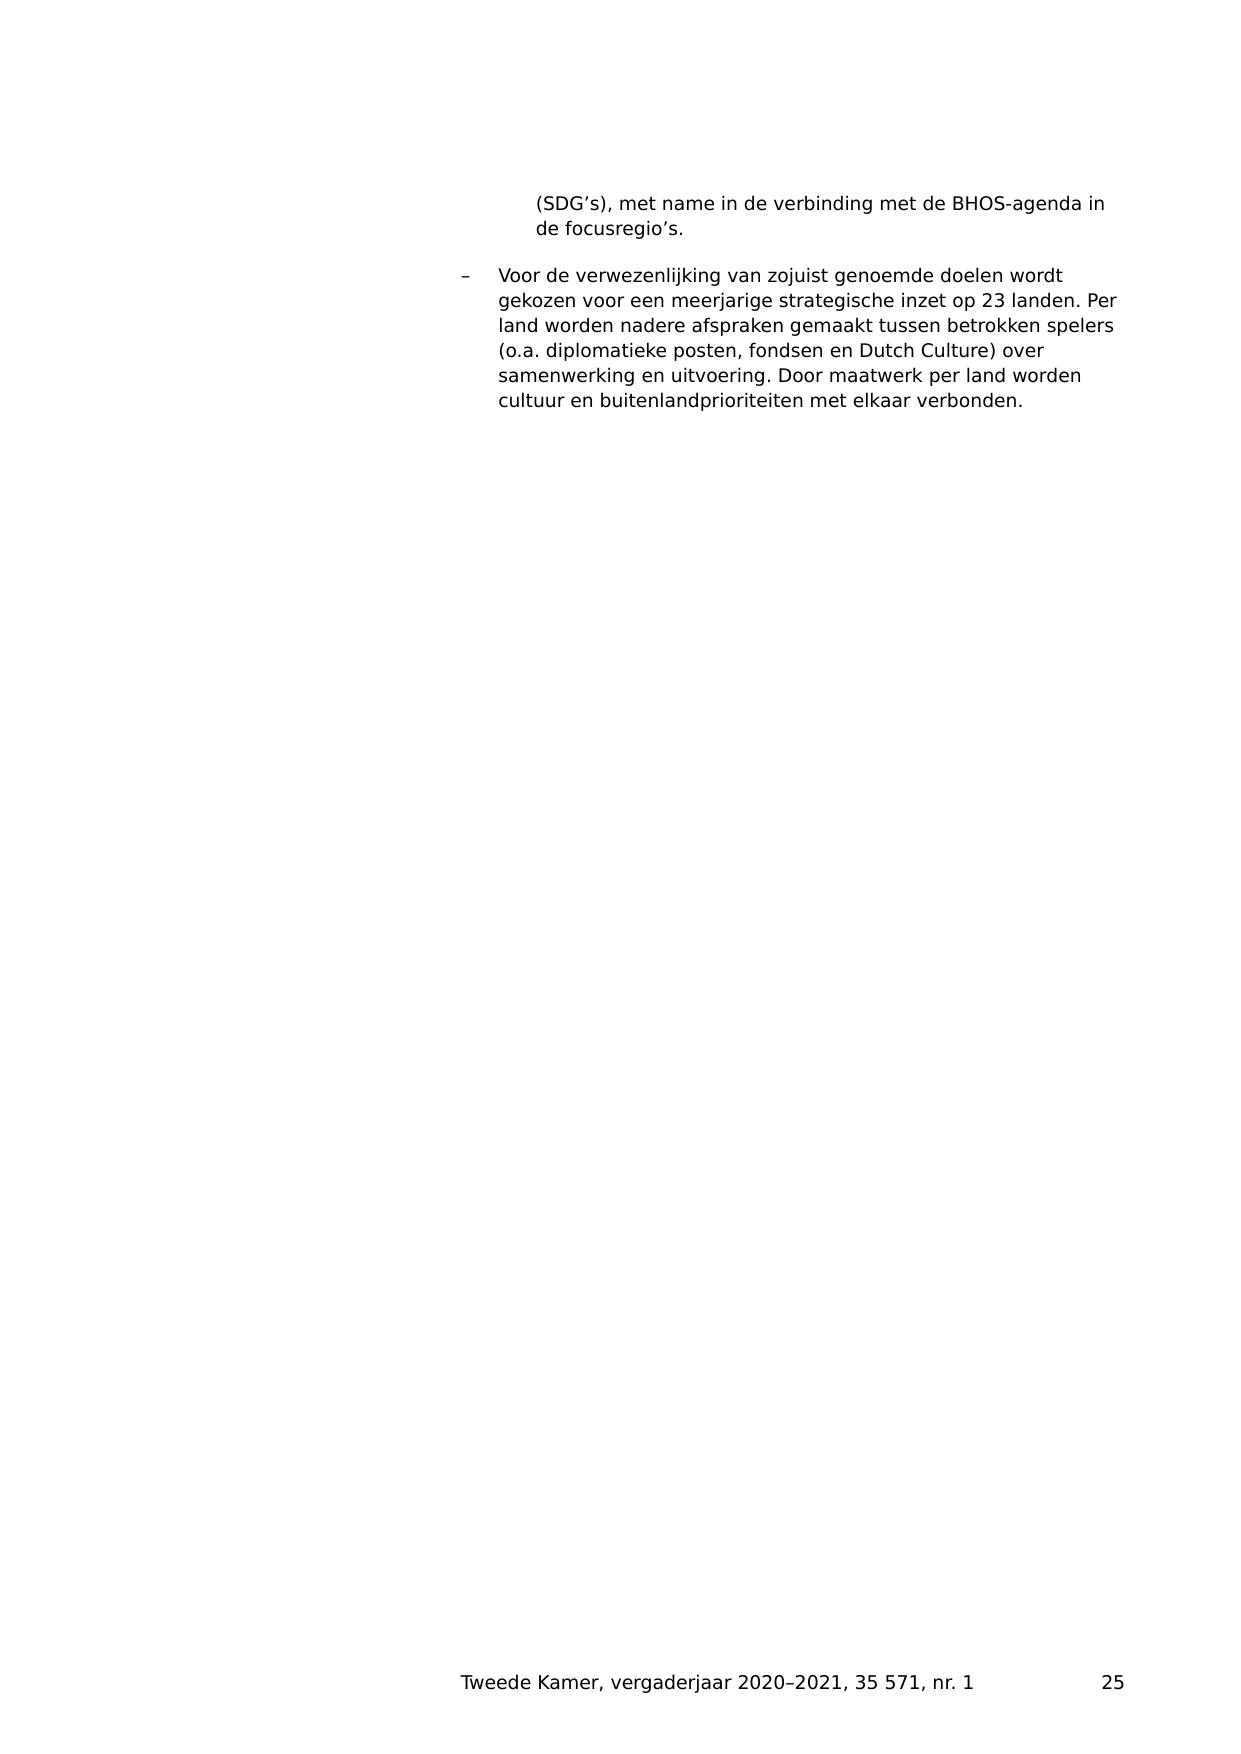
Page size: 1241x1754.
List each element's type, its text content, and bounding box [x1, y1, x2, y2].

list Voor de verwezenlijking van zojuist genoemde doelen wordt gekozen voor een meerjarige strategische inzet op 23 landen. Per land worden nadere afspraken gemaakt tussen betrokken spelers (o.a. diplomatieke posten, fondsen en Dutch Culture) over samenwerking en uitvoering. Door maatwerk per land worden cultuur en buitenlandprioriteiten met elkaar verbonden. [461, 263, 1125, 413]
list (SDG’s), met name in de verbinding met de BHOS-agenda in de focusregio’s. [498, 191, 1125, 241]
